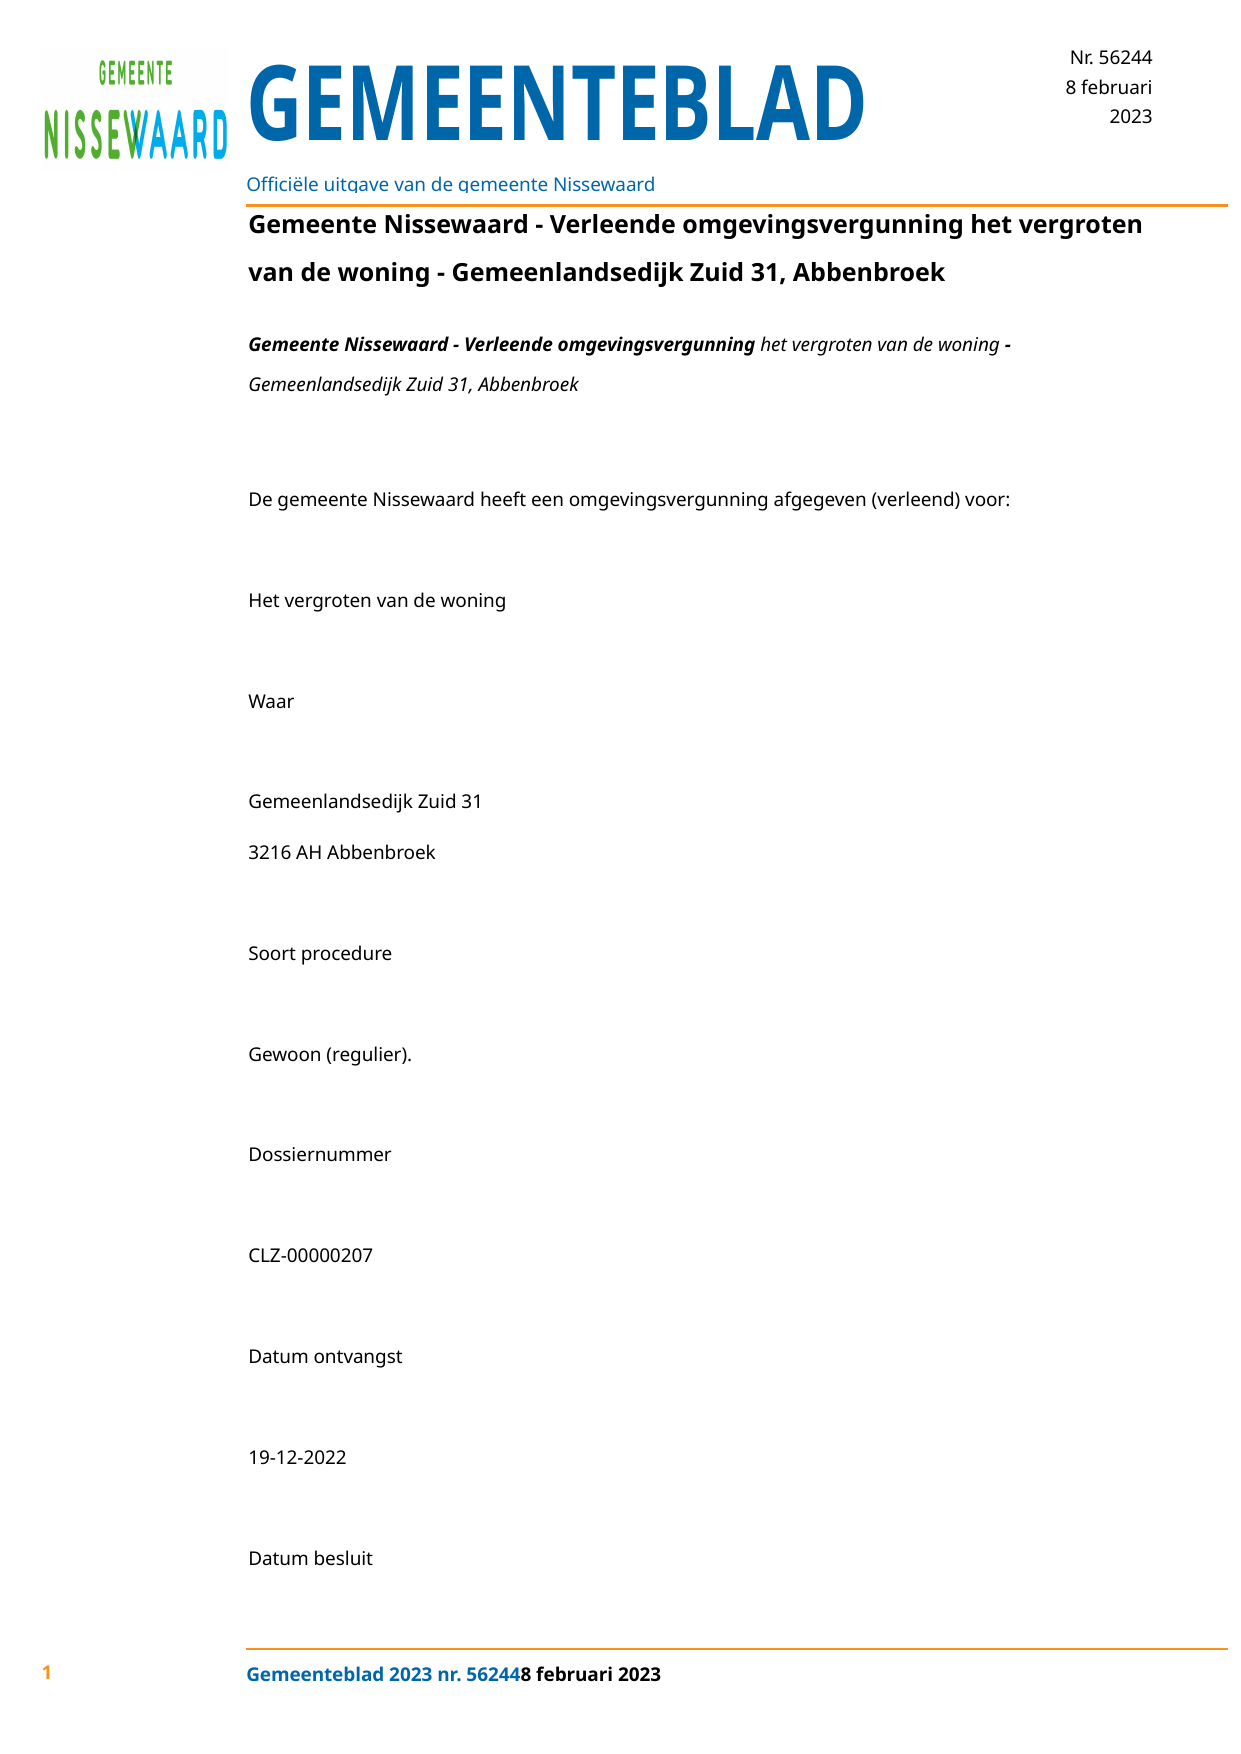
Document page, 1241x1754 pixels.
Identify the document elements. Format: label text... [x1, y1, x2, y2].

text Soort procedure [248, 940, 1152, 966]
text 3216 AH Abbenbroek [248, 839, 1152, 865]
picture [41, 47, 231, 172]
text Datum besluit [248, 1545, 1152, 1571]
text CLZ-00000207 [248, 1242, 1152, 1268]
text De gemeente Nissewaard heeft een omgevingsvergunning afgegeven (verleend) voor: [248, 486, 1152, 512]
text Gemeente Nissewaard - Verleende omgevingsvergunning het vergroten van de woning - Gemeenlandsedijk Zuid 31, Abbenbroek [248, 207, 1152, 288]
text Gemeenlandsedijk Zuid 31, Abbenbroek [248, 371, 1152, 396]
text Dossiernummer [248, 1142, 1152, 1167]
text 19-12-2022 [248, 1444, 1152, 1470]
text Gemeenlandsedijk Zuid 31 [248, 789, 1152, 814]
text Gewoon (regulier). [248, 1041, 1152, 1066]
text Waar [248, 688, 1152, 713]
text Het vergroten van de woning [248, 587, 1152, 613]
text Datum ontvangst [248, 1343, 1152, 1369]
text Gemeente Nissewaard - Verleende omgevingsvergunning het vergroten van de woning - [248, 331, 1152, 357]
